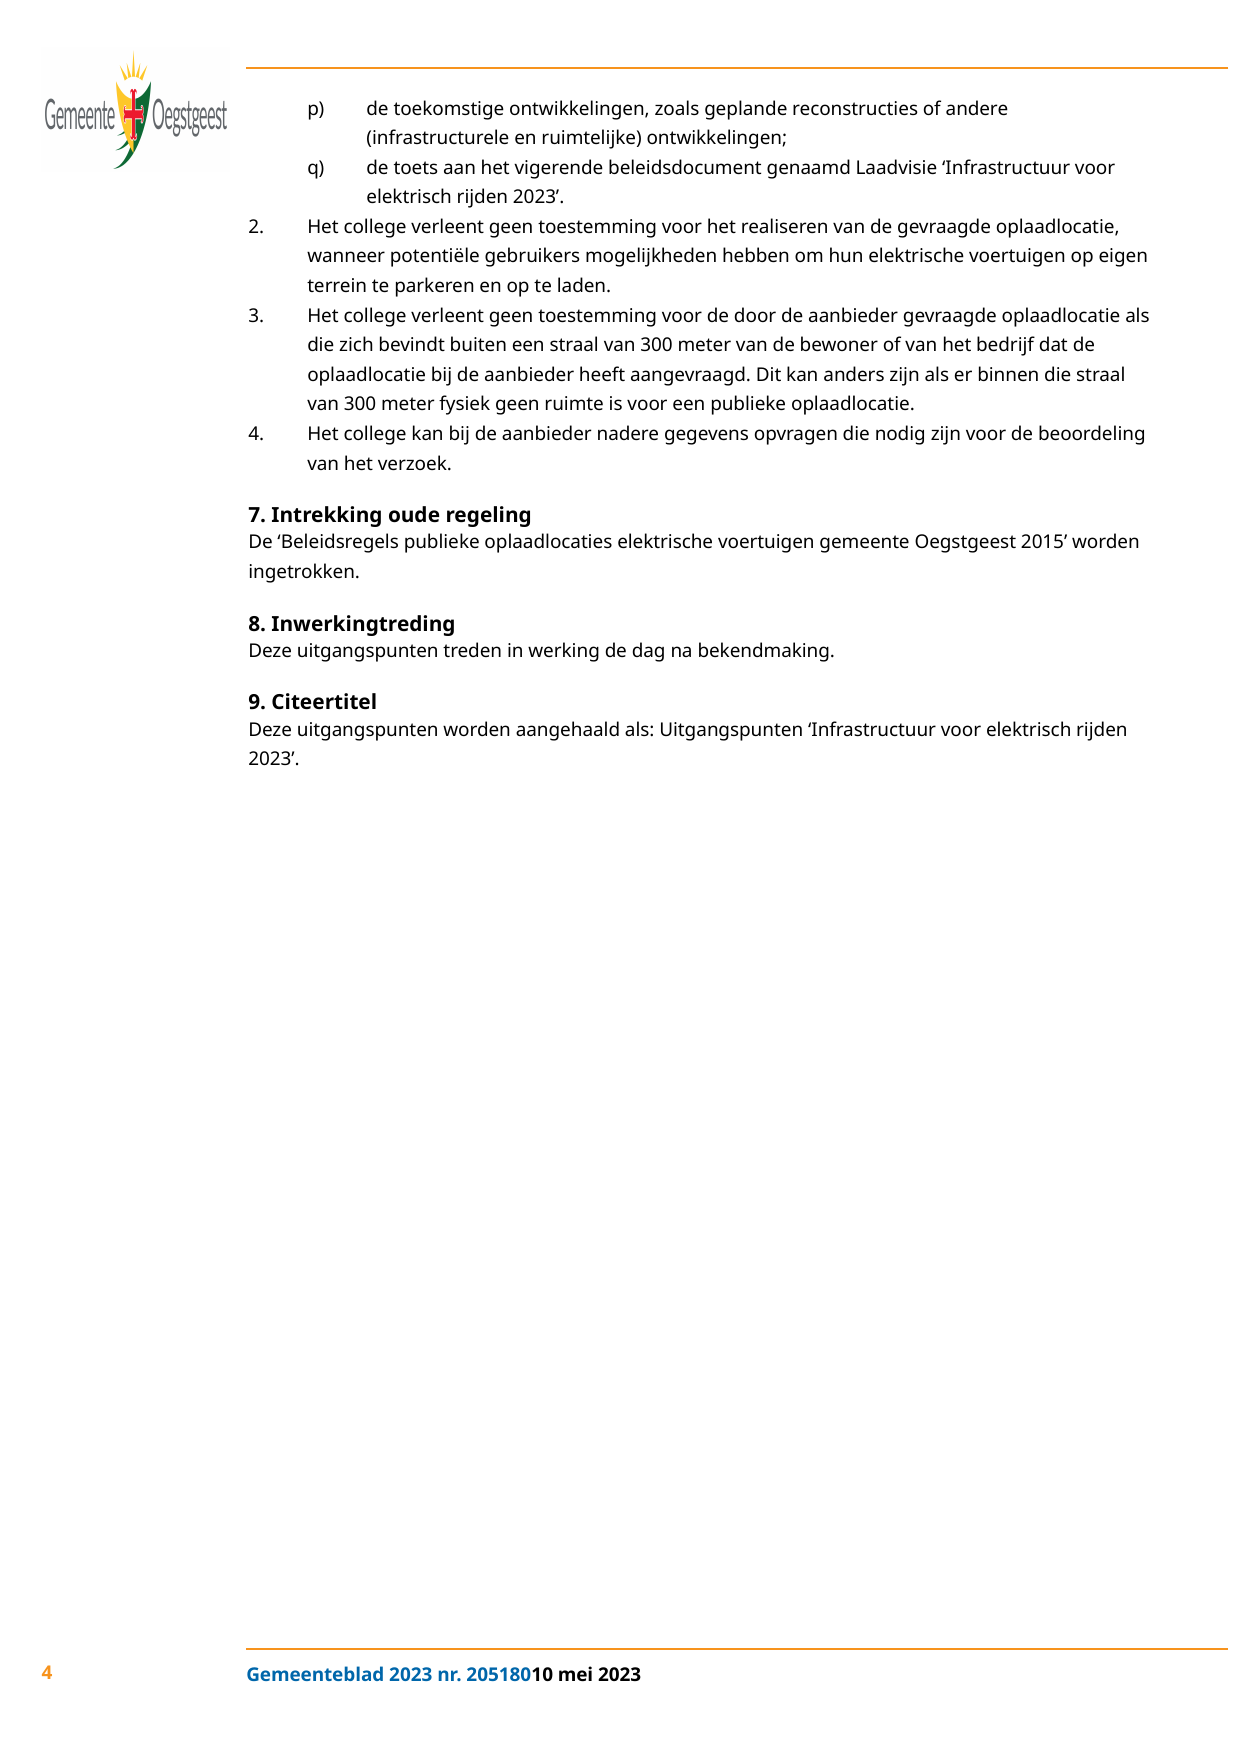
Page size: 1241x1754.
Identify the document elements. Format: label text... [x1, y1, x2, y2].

list Het college verleent geen toestemming voor de door de aanbieder gevraagde oplaadlocatie als die zich bevindt buiten een straal van 300 meter van de bewoner of van het bedrijf dat de oplaadlocatie bij de aanbieder heeft aangevraagd. Dit kan anders zijn als er binnen die straal van 300 meter fysiek geen ruimte is voor een publieke oplaadlocatie. [248, 302, 1152, 416]
list de toekomstige ontwikkelingen, zoals geplande reconstructies of andere (infrastructurele en ruimtelijke) ontwikkelingen; [307, 95, 1152, 150]
list Het college verleent geen toestemming voor het realiseren van de gevraagde oplaadlocatie, wanneer potentiële gebruikers mogelijkheden hebben om hun elektrische voertuigen op eigen terrein te parkeren en op te laden. [248, 213, 1152, 298]
text Deze uitgangspunten treden in werking de dag na bekendmaking. [248, 637, 1152, 663]
text 9. Citeertitel [248, 687, 1152, 716]
text 8. Inwerkingtreding [248, 609, 1152, 637]
list Het college kan bij de aanbieder nadere gegevens opvragen die nodig zijn voor de beoordeling van het verzoek. [248, 420, 1152, 476]
text De ‘Beleidsregels publieke oplaadlocaties elektrische voertuigen gemeente Oegstgeest 2015’ worden ingetrokken. [248, 529, 1152, 584]
text 7. Intrekking oude regeling [248, 500, 1152, 529]
list de toets aan het vigerende beleidsdocument genaamd Laadvisie ‘Infrastructuur voor elektrisch rijden 2023’. [307, 154, 1152, 209]
picture [41, 47, 231, 172]
text Deze uitgangspunten worden aangehaald als: Uitgangspunten ‘Infrastructuur voor elektrisch rijden 2023’. [248, 716, 1152, 771]
